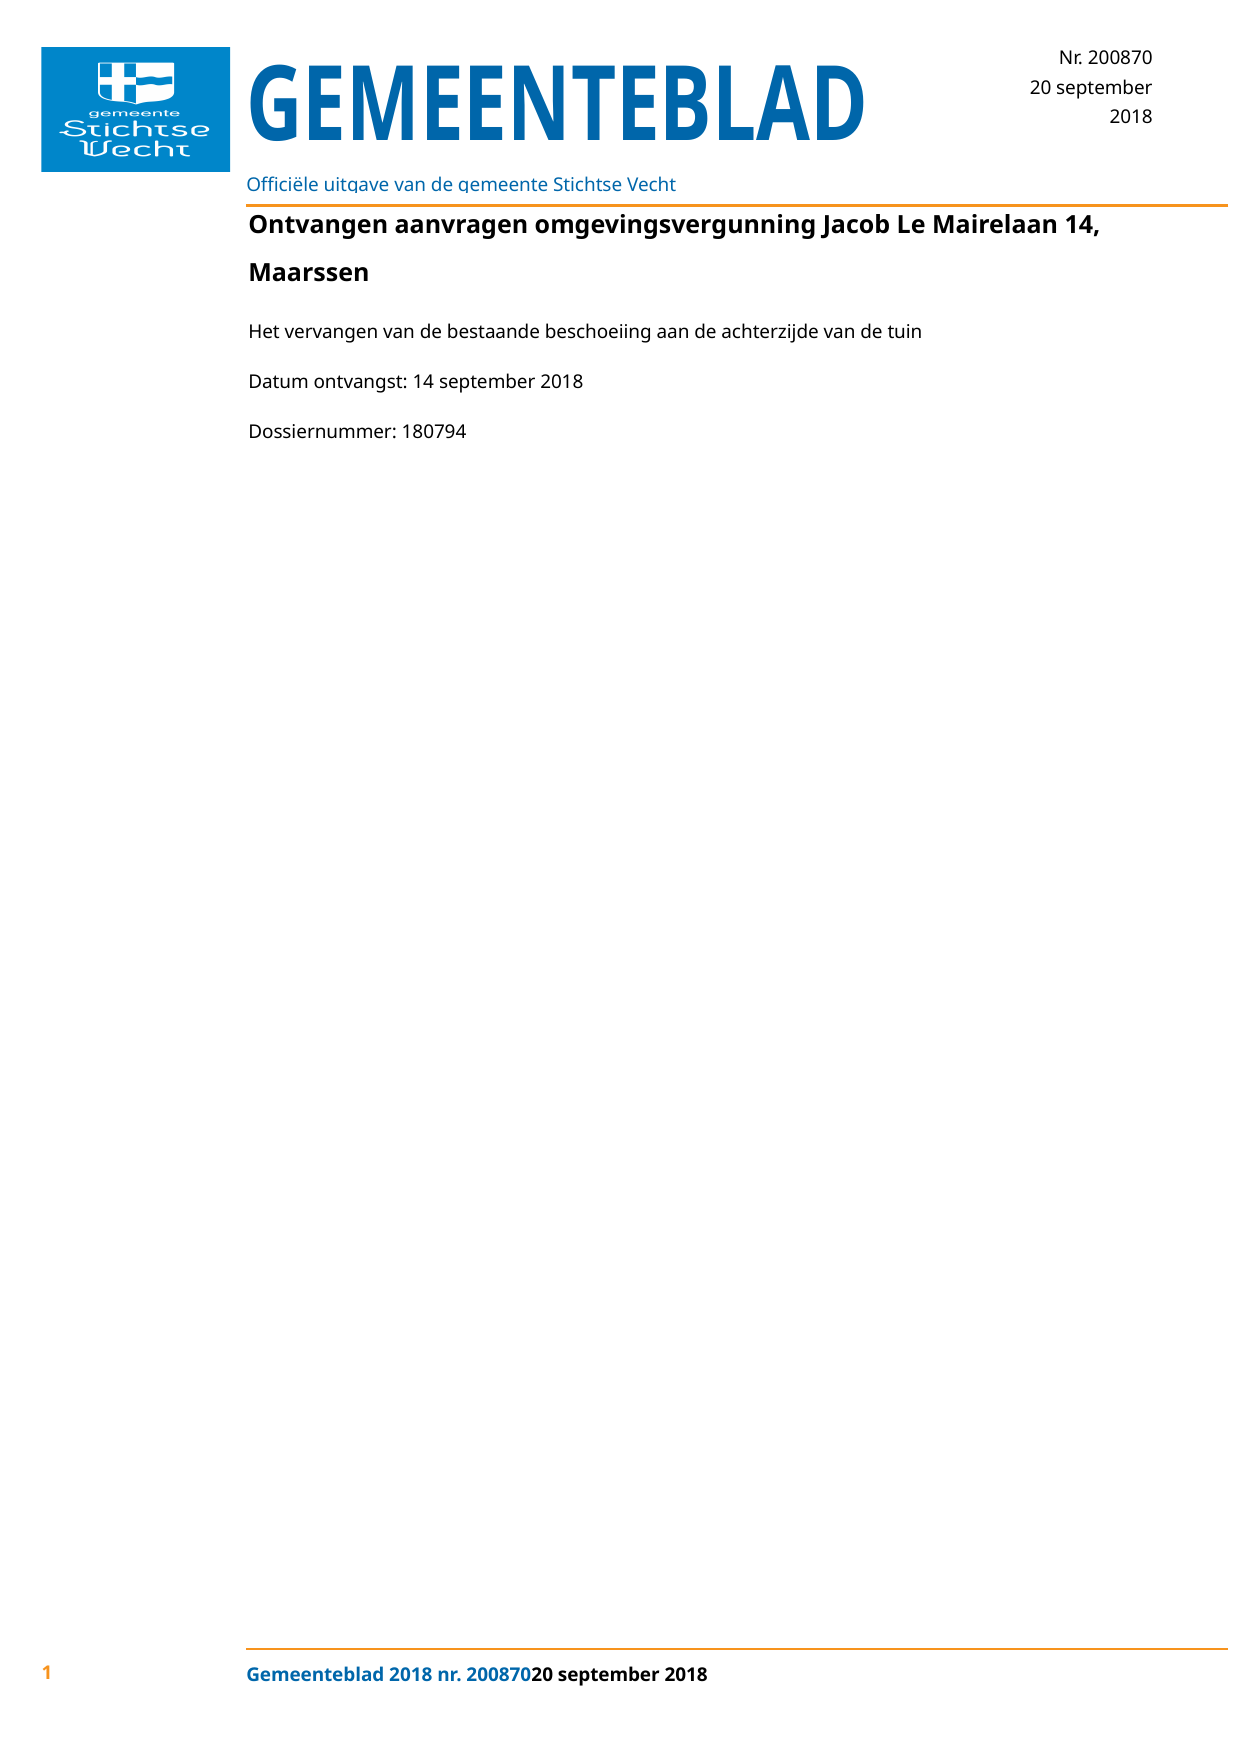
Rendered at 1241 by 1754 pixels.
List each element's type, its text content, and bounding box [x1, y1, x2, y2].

text Ontvangen aanvragen omgevingsvergunning Jacob Le Mairelaan 14, Maarssen [248, 207, 1152, 288]
text Het vervangen van de bestaande beschoeiing aan de achterzijde van de tuin [248, 318, 1152, 344]
text Dossiernummer: 180794 [248, 419, 1152, 444]
picture [137, 63, 174, 103]
picture [99, 63, 135, 101]
text Datum ontvangst: 14 september 2018 [248, 368, 1152, 394]
